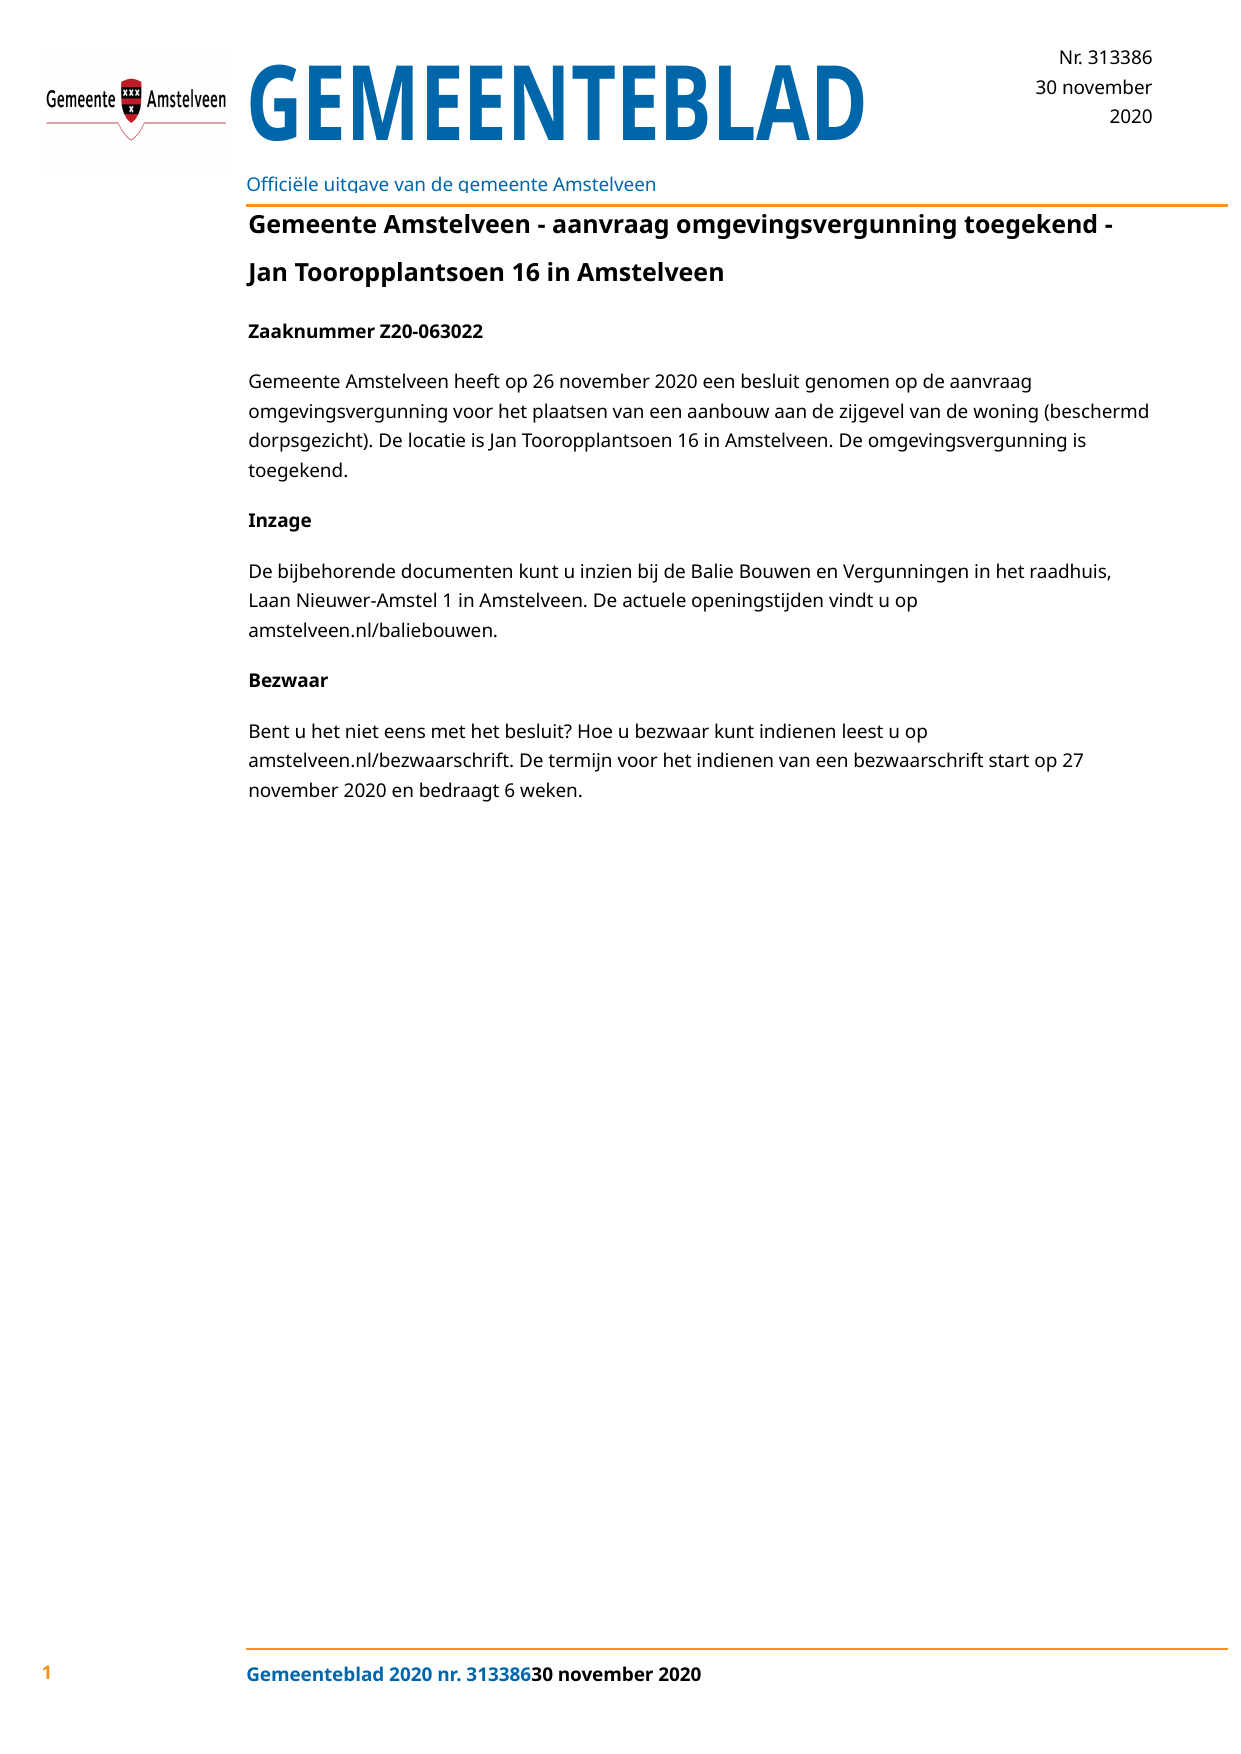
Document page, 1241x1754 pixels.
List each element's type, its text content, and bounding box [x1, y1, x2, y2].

text Gemeente Amstelveen - aanvraag omgevingsvergunning toegekend - Jan Tooropplantsoen 16 in Amstelveen [248, 207, 1152, 288]
text De bijbehorende documenten kunt u inzien bij de Balie Bouwen en Vergunningen in het raadhuis, Laan Nieuwer-Amstel 1 in Amstelveen. De actuele openingstijden vindt u op amstelveen.nl/baliebouwen. [248, 558, 1152, 643]
text Bezwaar [248, 667, 1152, 693]
text Zaaknummer Z20-063022 [248, 318, 1152, 344]
text Gemeente Amstelveen heeft op 26 november 2020 een besluit genomen op de aanvraag omgevingsvergunning voor het plaatsen van een aanbouw aan de zijgevel van de woning (beschermd dorpsgezicht). De locatie is Jan Tooropplantsoen 16 in Amstelveen. De omgevingsvergunning is toegekend. [248, 368, 1152, 483]
text Inzage [248, 507, 1152, 533]
picture [41, 47, 231, 172]
text Bent u het niet eens met het besluit? Hoe u bezwaar kunt indienen leest u op amstelveen.nl/bezwaarschrift. De termijn voor het indienen van een bezwaarschrift start op 27 november 2020 en bedraagt 6 weken. [248, 718, 1152, 803]
